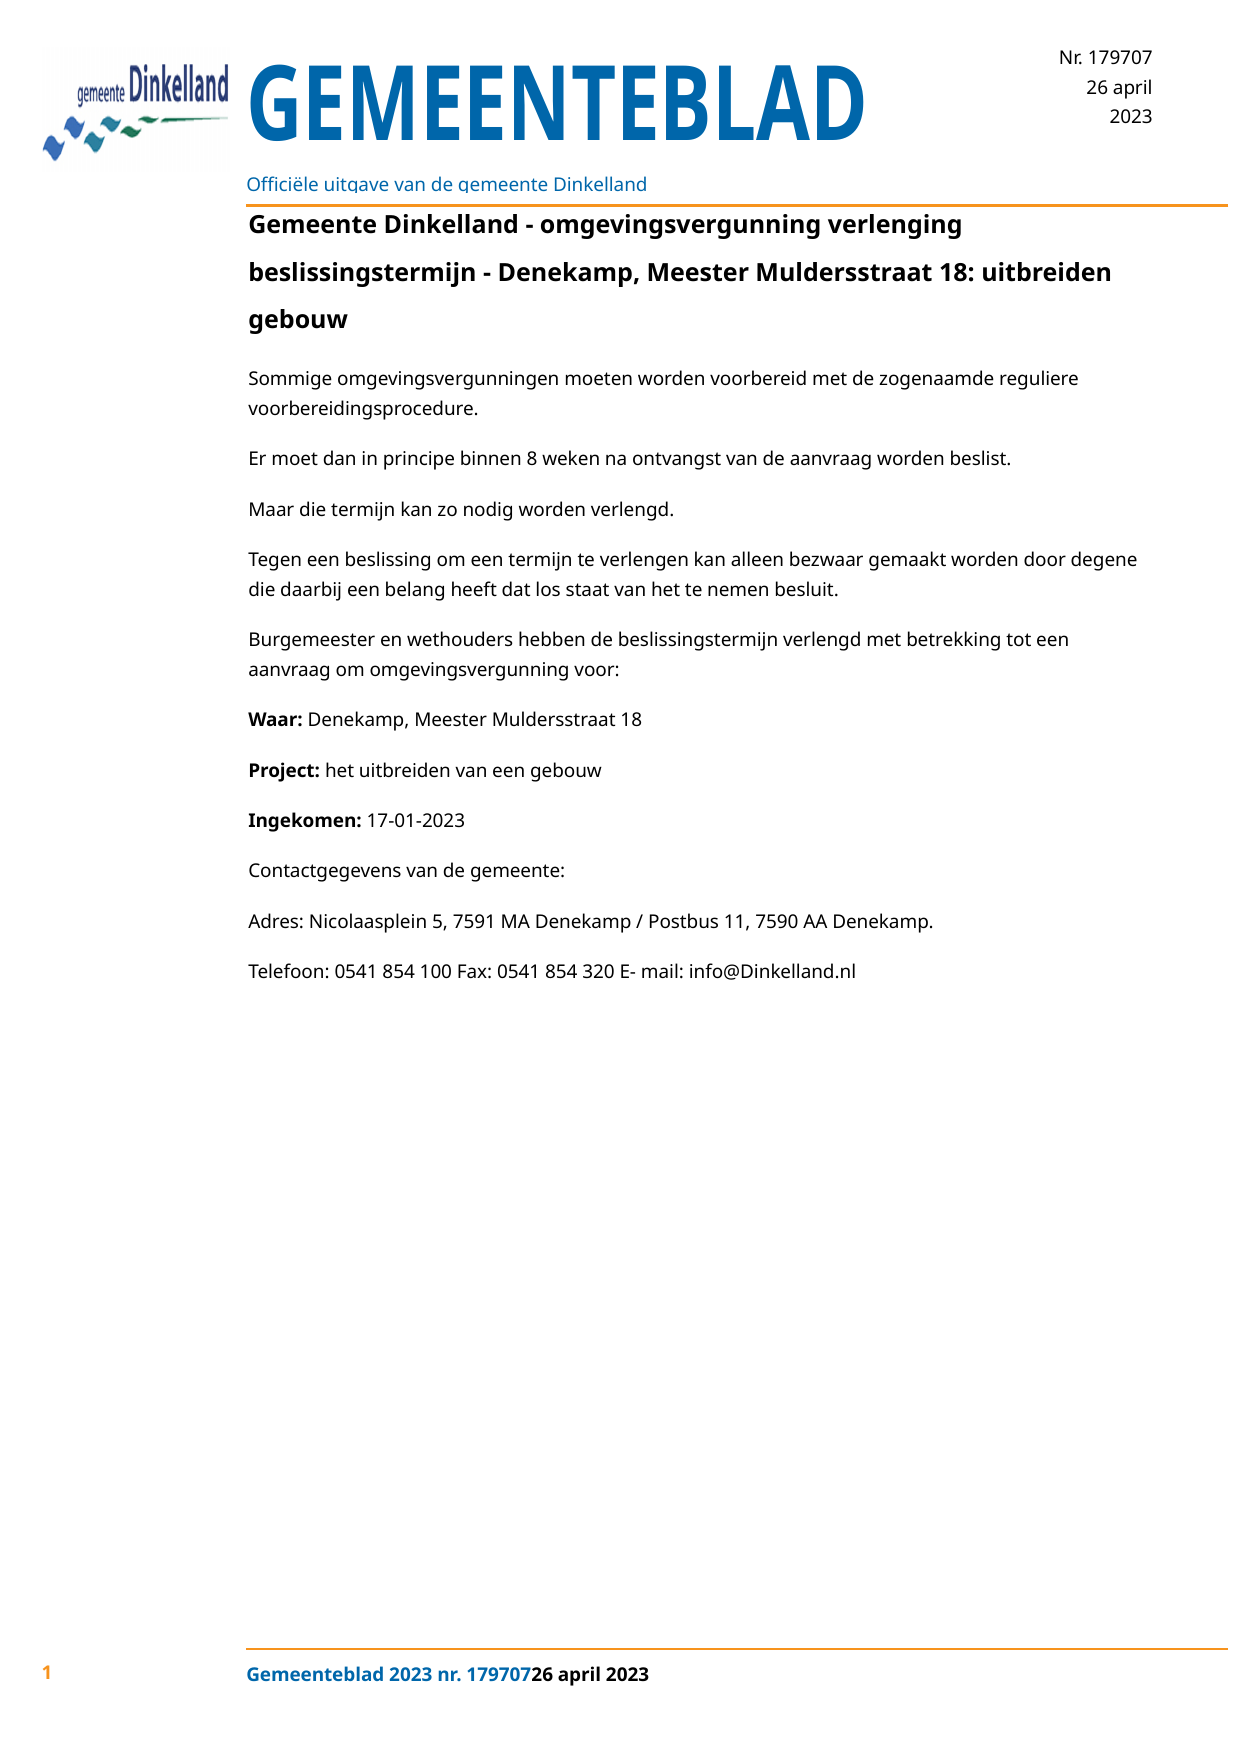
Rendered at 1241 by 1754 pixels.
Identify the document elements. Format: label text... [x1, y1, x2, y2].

text Maar die termijn kan zo nodig worden verlengd. [248, 496, 1152, 522]
text Adres: Nicolaasplein 5, 7591 MA Denekamp / Postbus 11, 7590 AA Denekamp. [248, 908, 1152, 934]
text Telefoon: 0541 854 100 Fax: 0541 854 320 E- mail: info@Dinkelland.nl [248, 958, 1152, 984]
text Gemeente Dinkelland - omgevingsvergunning verlenging beslissingstermijn - Denekamp, Meester Muldersstraat 18: uitbreiden gebouw [248, 207, 1152, 336]
text Burgemeester en wethouders hebben de beslissingstermijn verlengd met betrekking tot een aanvraag om omgevingsvergunning voor: [248, 626, 1152, 682]
text Contactgegevens van de gemeente: [248, 858, 1152, 883]
text Sommige omgevingsvergunningen moeten worden voorbereid met de zogenaamde reguliere voorbereidingsprocedure. [248, 366, 1152, 421]
text Waar: Denekamp, Meester Muldersstraat 18 [248, 706, 1152, 732]
text Project: het uitbreiden van een gebouw [248, 757, 1152, 782]
text Er moet dan in principe binnen 8 weken na ontvangst van de aanvraag worden beslist. [248, 446, 1152, 471]
picture [41, 47, 231, 172]
text Tegen een beslissing om een termijn te verlengen kan alleen bezwaar gemaakt worden door degene die daarbij een belang heeft dat los staat van het te nemen besluit. [248, 546, 1152, 602]
text Ingekomen: 17-01-2023 [248, 807, 1152, 833]
